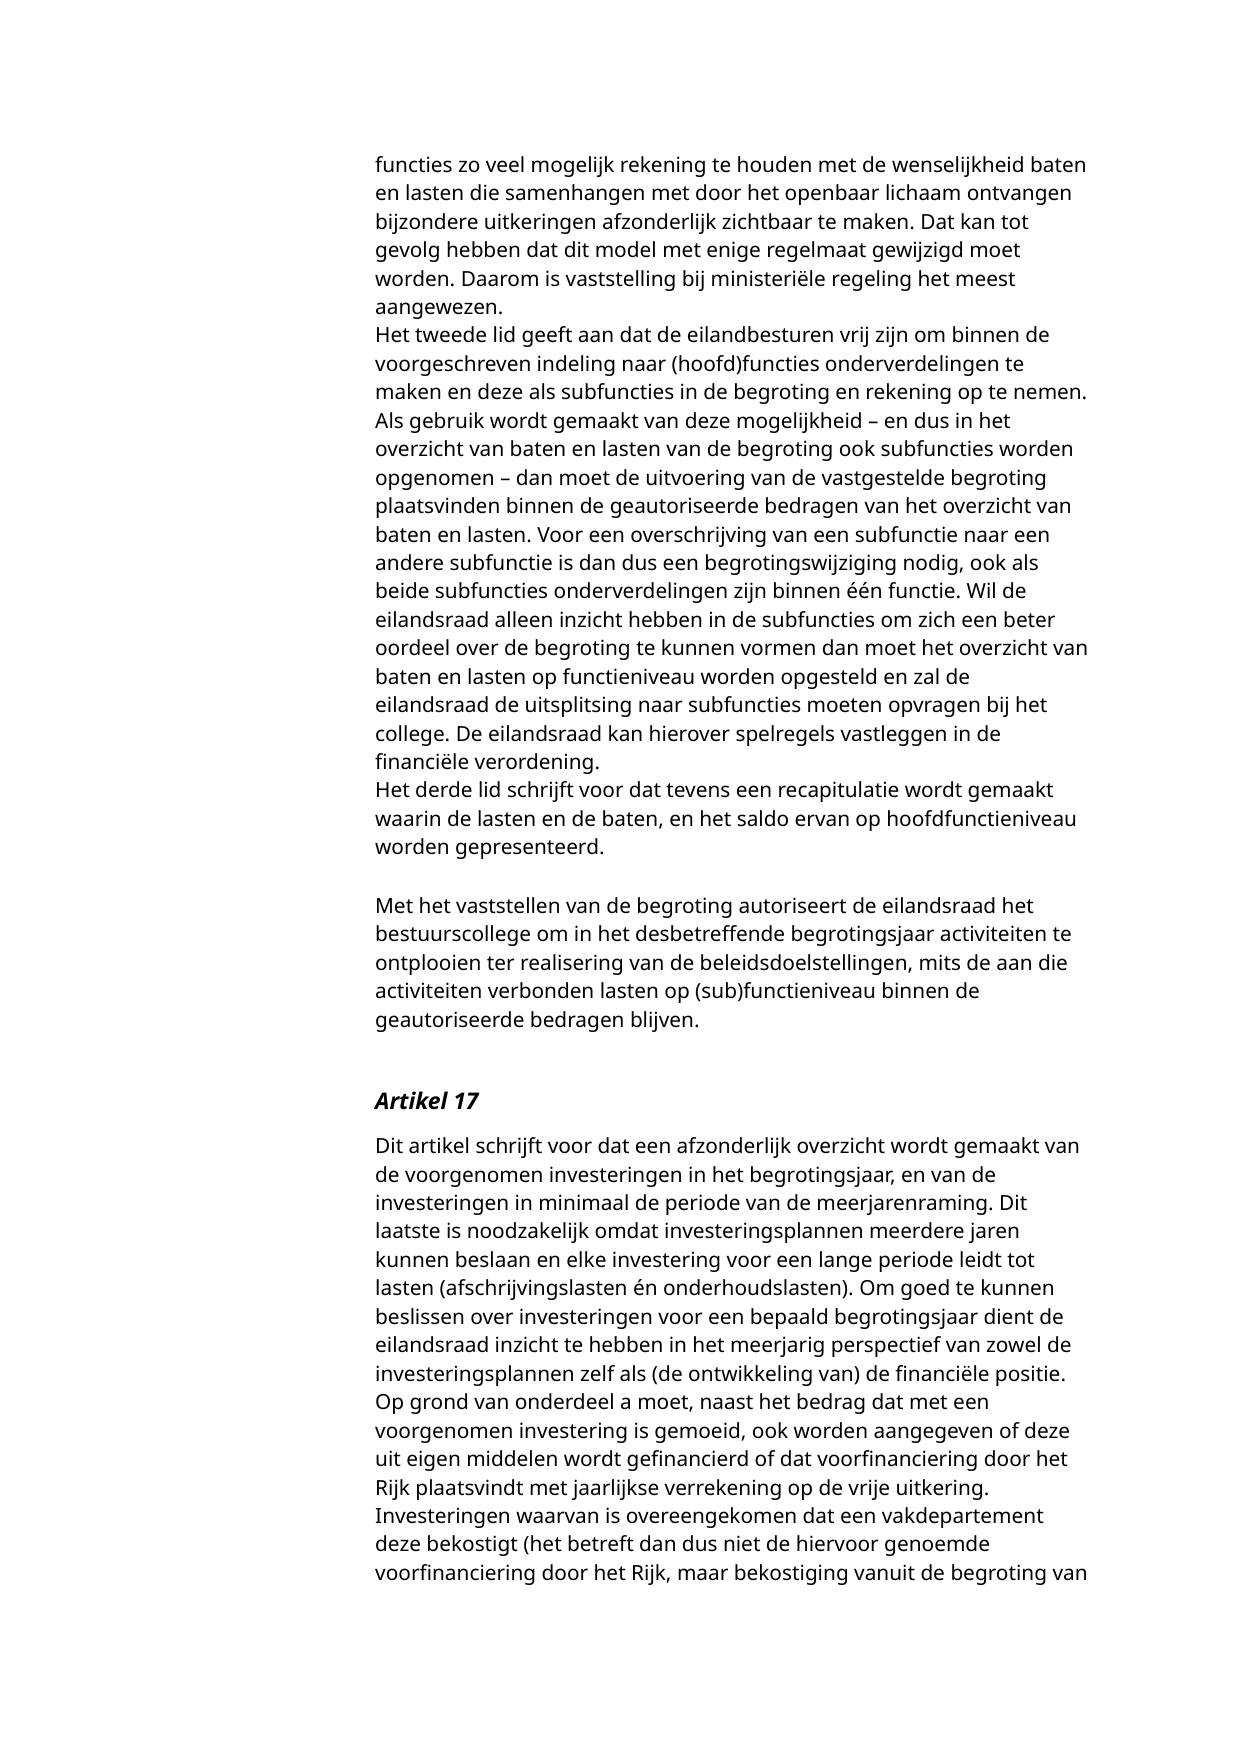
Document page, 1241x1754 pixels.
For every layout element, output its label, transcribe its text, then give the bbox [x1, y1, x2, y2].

text Met het vaststellen van de begroting autoriseert de eilandsraad het bestuurscollege om in het desbetreffende begrotingsjaar activiteiten te ontplooien ter realisering van de beleidsdoelstellingen, mits de aan die activiteiten verbonden lasten op (sub)functieniveau binnen de geautoriseerde bedragen blijven. [375, 891, 1090, 1033]
text Dit artikel schrijft voor dat een afzonderlijk overzicht wordt gemaakt van de voorgenomen investeringen in het begrotingsjaar, en van de investeringen in minimaal de periode van de meerjarenraming. Dit laatste is noodzakelijk omdat investeringsplannen meerdere jaren kunnen beslaan en elke investering voor een lange periode leidt tot lasten (afschrijvingslasten én onderhoudslasten). Om goed te kunnen beslissen over investeringen voor een bepaald begrotingsjaar dient de eilandsraad inzicht te hebben in het meerjarig perspectief van zowel de investeringsplannen zelf als (de ontwikkeling van) de financiële positie. [375, 1131, 1090, 1387]
text Het tweede lid geeft aan dat de eilandbesturen vrij zijn om binnen de voorgeschreven indeling naar (hoofd)functies onderverdelingen te maken en deze als subfuncties in de begroting en rekening op te nemen. Als gebruik wordt gemaakt van deze mogelijkheid – en dus in het overzicht van baten en lasten van de begroting ook subfuncties worden opgenomen – dan moet de uitvoering van de vastgestelde begroting plaatsvinden binnen de geautoriseerde bedragen van het overzicht van baten en lasten. Voor een overschrijving van een subfunctie naar een andere subfunctie is dan dus een begrotingswijziging nodig, ook als beide subfuncties onderverdelingen zijn binnen één functie. Wil de eilandsraad alleen inzicht hebben in de subfuncties om zich een beter oordeel over de begroting te kunnen vormen dan moet het overzicht van baten en lasten op functieniveau worden opgesteld en zal de eilandsraad de uitsplitsing naar subfuncties moeten opvragen bij het college. De eilandsraad kan hierover spelregels vastleggen in de financiële verordening. [375, 321, 1090, 776]
text Op grond van onderdeel a moet, naast het bedrag dat met een voorgenomen investering is gemoeid, ook worden aangegeven of deze uit eigen middelen wordt gefinancierd of dat voorfinanciering door het Rijk plaatsvindt met jaarlijkse verrekening op de vrije uitkering. Investeringen waarvan is overeengekomen dat een vakdepartement deze bekostigt (het betreft dan dus niet de hiervoor genoemde voorfinanciering door het Rijk, maar bekostiging vanuit de begroting van [375, 1387, 1090, 1586]
text Het derde lid schrijft voor dat tevens een recapitulatie wordt gemaakt waarin de lasten en de baten, en het saldo ervan op hoofdfunctieniveau worden gepresenteerd. [375, 776, 1090, 861]
text functies zo veel mogelijk rekening te houden met de wenselijkheid baten en lasten die samenhangen met door het openbaar lichaam ontvangen bijzondere uitkeringen afzonderlijk zichtbaar te maken. Dat kan tot gevolg hebben dat dit model met enige regelmaat gewijzigd moet worden. Daarom is vaststelling bij ministeriële regeling het meest aangewezen. [375, 150, 1090, 321]
subtitle Artikel 17 [375, 1085, 1090, 1116]
